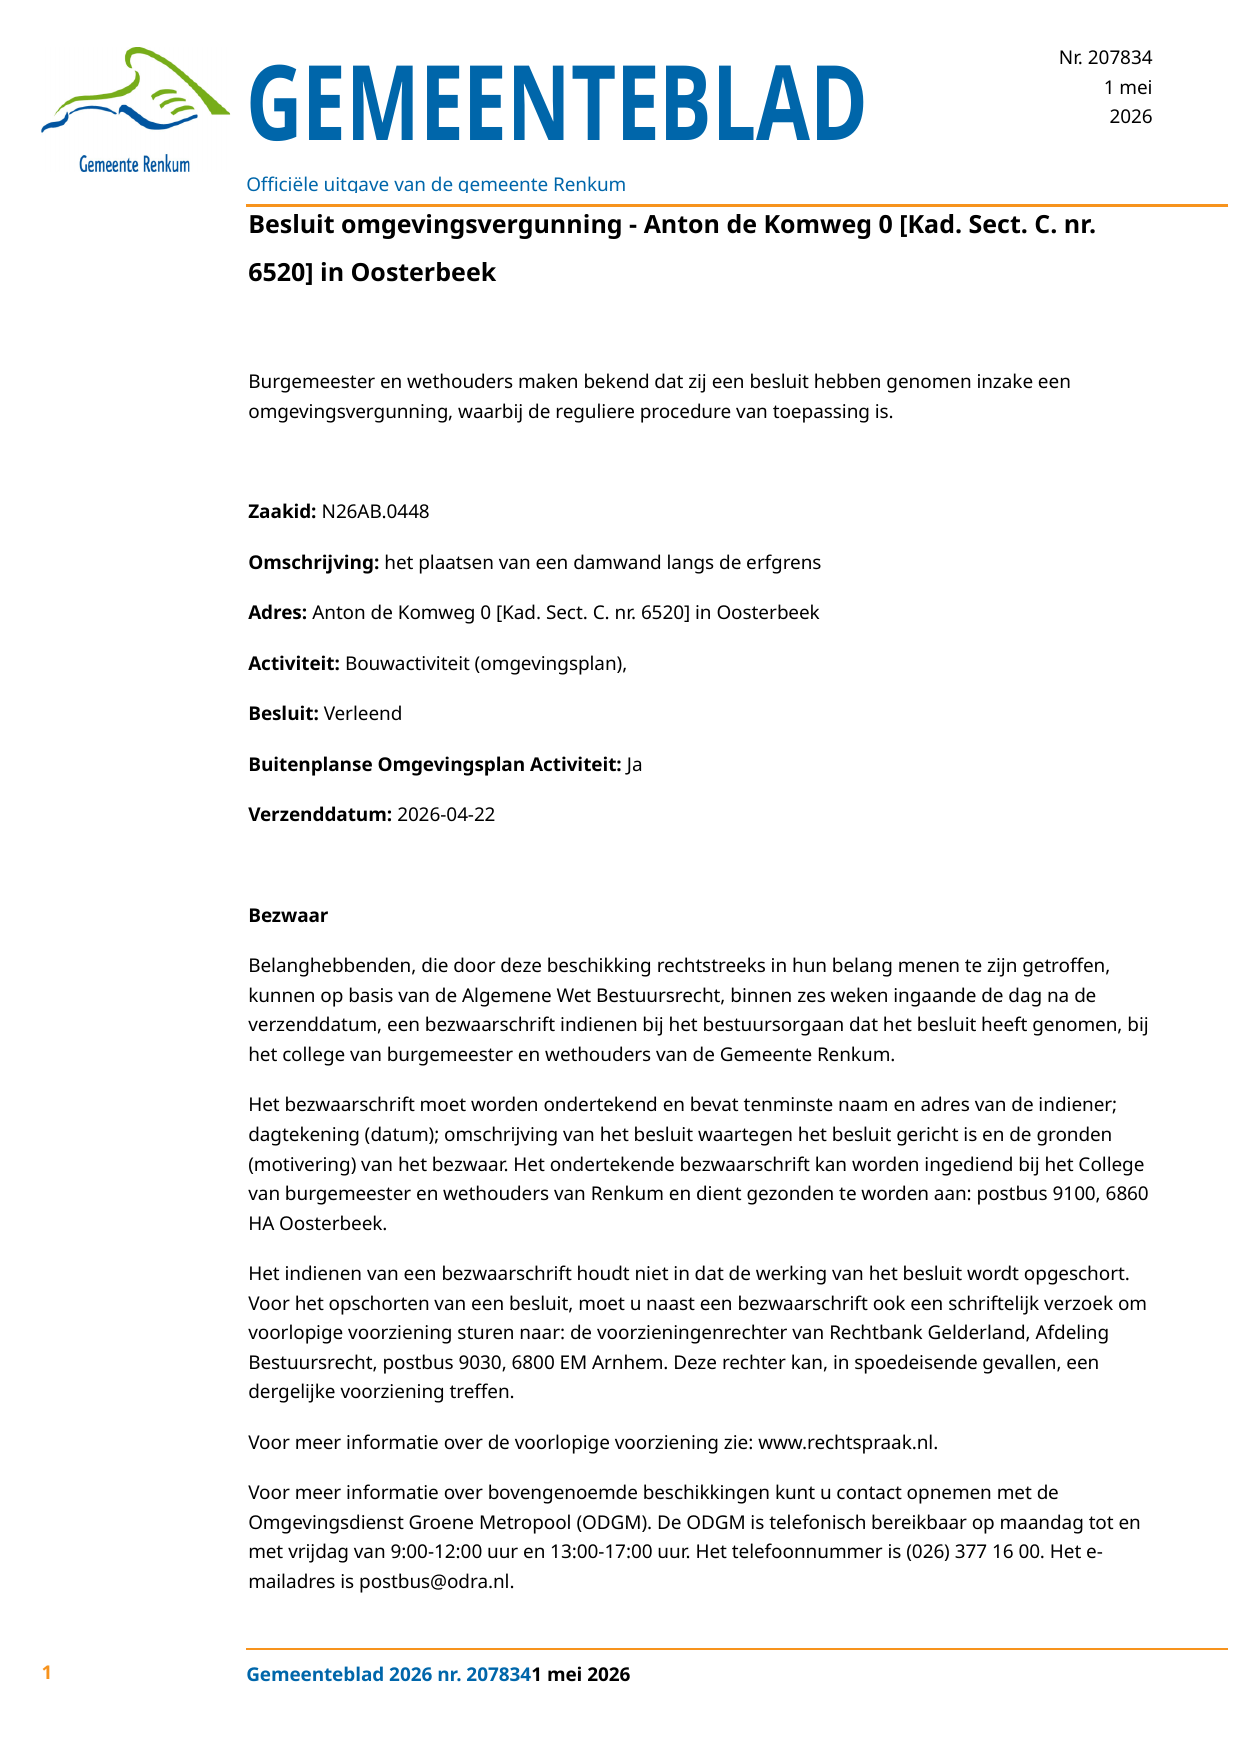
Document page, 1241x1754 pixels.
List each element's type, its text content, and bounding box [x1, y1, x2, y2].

text Omschrijving: het plaatsen van een damwand langs de erfgrens [248, 549, 1152, 575]
text Het bezwaarschrift moet worden ondertekend en bevat tenminste naam en adres van de indiener; dagtekening (datum); omschrijving van het besluit waartegen het besluit gericht is en de gronden (motivering) van het bezwaar. Het ondertekende bezwaarschrift kan worden ingediend bij het College van burgemeester en wethouders van Renkum en dient gezonden te worden aan: postbus 9100, 6860 HA Oosterbeek. [248, 1092, 1152, 1236]
text Bezwaar [248, 902, 1152, 928]
picture [41, 47, 231, 172]
text Burgemeester en wethouders maken bekend dat zij een besluit hebben genomen inzake een omgevingsvergunning, waarbij de reguliere procedure van toepassing is. [248, 368, 1152, 424]
text Zaakid: N26AB.0448 [248, 499, 1152, 524]
text Besluit omgevingsvergunning - Anton de Komweg 0 [Kad. Sect. C. nr. 6520] in Oosterbeek [248, 207, 1152, 288]
text Belanghebbenden, die door deze beschikking rechtstreeks in hun belang menen te zijn getroffen, kunnen op basis van de Algemene Wet Bestuursrecht, binnen zes weken ingaande de dag na de verzenddatum, een bezwaarschrift indienen bij het bestuursorgaan dat het besluit heeft genomen, bij het college van burgemeester en wethouders van de Gemeente Renkum. [248, 952, 1152, 1067]
text Activiteit: Bouwactiviteit (omgevingsplan), [248, 650, 1152, 676]
text Voor meer informatie over bovengenoemde beschikkingen kunt u contact opnemen met de Omgevingsdienst Groene Metropool (ODGM). De ODGM is telefonisch bereikbaar op maandag tot en met vrijdag van 9:00-12:00 uur en 13:00-17:00 uur. Het telefoonnummer is (026) 377 16 00. Het e-mailadres is postbus@odra.nl. [248, 1479, 1152, 1594]
text Besluit: Verleend [248, 700, 1152, 726]
text Verzenddatum: 2026-04-22 [248, 801, 1152, 827]
text Het indienen van een bezwaarschrift houdt niet in dat de werking van het besluit wordt opgeschort. Voor het opschorten van een besluit, moet u naast een bezwaarschrift ook een schriftelijk verzoek om voorlopige voorziening sturen naar: de voorzieningenrechter van Rechtbank Gelderland, Afdeling Bestuursrecht, postbus 9030, 6800 EM Arnhem. Deze rechter kan, in spoedeisende gevallen, een dergelijke voorziening treffen. [248, 1260, 1152, 1404]
text Adres: Anton de Komweg 0 [Kad. Sect. C. nr. 6520] in Oosterbeek [248, 599, 1152, 625]
text Voor meer informatie over de voorlopige voorziening zie: www.rechtspraak.nl. [248, 1429, 1152, 1455]
text Buitenplanse Omgevingsplan Activiteit: Ja [248, 751, 1152, 777]
